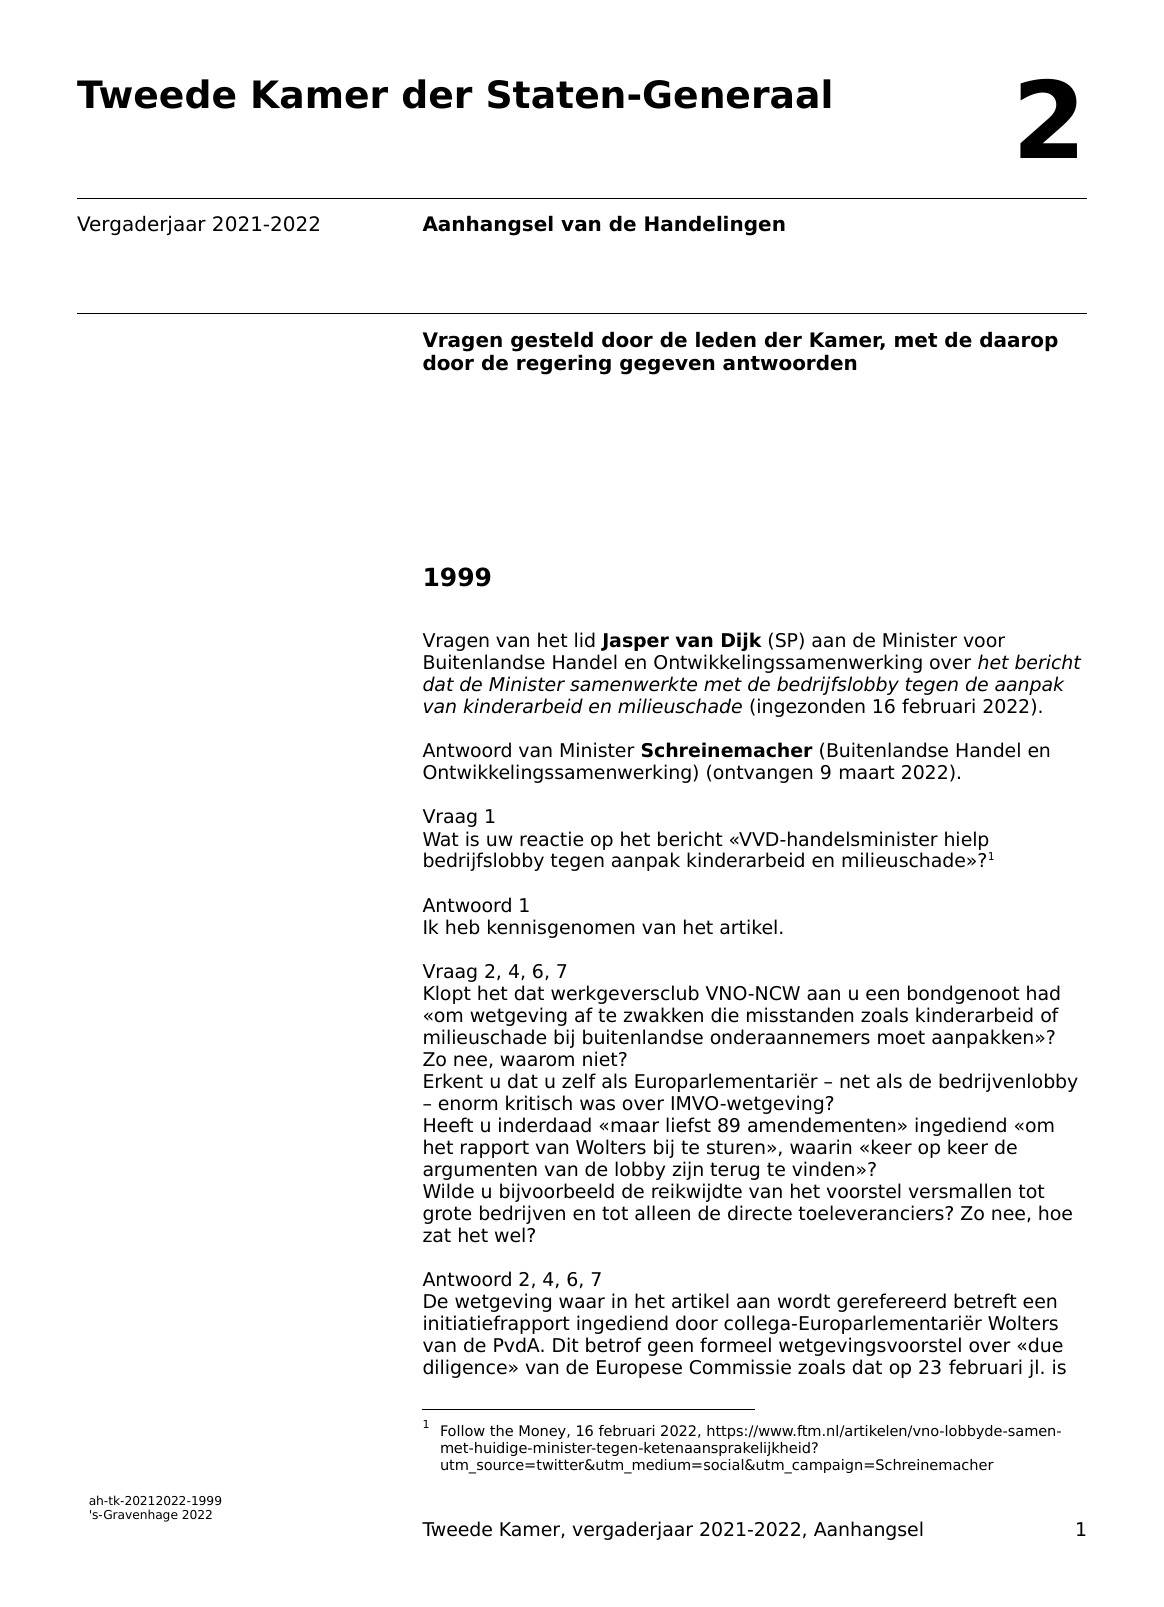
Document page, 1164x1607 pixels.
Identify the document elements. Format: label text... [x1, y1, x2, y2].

text Vragen van het lid Jasper van Dijk (SP) aan de Minister voor Buitenlandse Handel en Ontwikkelingssamenwerking over het bericht dat de Minister samenwerkte met de bedrijfslobby tegen de aanpak van kinderarbeid en milieuschade (ingezonden 16 februari 2022). [422, 630, 1087, 718]
table_cell [77, 314, 422, 375]
text Wilde u bijvoorbeeld de reikwijdte van het voorstel versmallen tot grote bedrijven en tot alleen de directe toeleveranciers? Zo nee, hoe zat het wel? [422, 1181, 1087, 1246]
text Wat is uw reactie op het bericht «VVD-handelsminister hielp bedrijfslobby tegen aanpak kinderarbeid en milieuschade»? [422, 828, 1087, 872]
table_cell Aanhangsel van de Handelingen [422, 199, 1087, 313]
table_header Tweede Kamer der Staten-Generaal [77, 59, 886, 198]
text Klopt het dat werkgeversclub VNO-NCW aan u een bondgenoot had «om wetgeving af te zwakken die misstanden zoals kinderarbeid of milieuschade bij buitenlandse onderaannemers moet aanpakken»? Zo nee, waarom niet? [422, 983, 1087, 1071]
text Vraag 2, 4, 6, 7 [422, 961, 1087, 983]
text Ik heb kennisgenomen van het artikel. [422, 917, 1087, 938]
text Antwoord van Minister Schreinemacher (Buitenlandse Handel en Ontwikkelingssamenwerking) (ontvangen 9 maart 2022). [422, 740, 1087, 784]
table_cell Vergaderjaar 2021-2022 [77, 199, 422, 313]
text Heeft u inderdaad «maar liefst 89 amendementen» ingediend «om het rapport van Wolters bij te sturen», waarin «keer op keer de argumenten van de lobby zijn terug te vinden»? [422, 1114, 1087, 1181]
text ah-tk-20212022-1999 [88, 1494, 323, 1508]
text De wetgeving waar in het artikel aan wordt gerefereerd betreft een initiatiefrapport ingediend door collega-Europarlementariër Wolters van de PvdA. Dit betrof geen formeel wetgevingsvoorstel over «due diligence» van de Europese Commissie zoals dat op 23 februari jl. is [422, 1291, 1087, 1378]
text Vraag 1 [422, 806, 1087, 828]
text 1999 [422, 563, 1087, 592]
text Erkent u dat u zelf als Europarlementariër – net als de bedrijvenlobby – enorm kritisch was over IMVO-wetgeving? [422, 1071, 1087, 1114]
table_cell Vragen gesteld door de leden der Kamer, met de daarop door de regering gegeven antwoorden [422, 314, 1087, 375]
text Antwoord 1 [422, 894, 1087, 917]
text Follow the Money, 16 februari 2022, https://www.ftm.nl/artikelen/vno-lobbyde-samen-met-huidige-minister-tegen-ketenaansprakelijkheid?utm_source=twitter&utm_medium=social&utm_campaign=Schreinemacher [422, 1418, 1087, 1474]
text Antwoord 2, 4, 6, 7 [422, 1269, 1087, 1291]
text 's-Gravenhage 2022 [88, 1508, 323, 1522]
table_header 2 [886, 59, 1087, 198]
